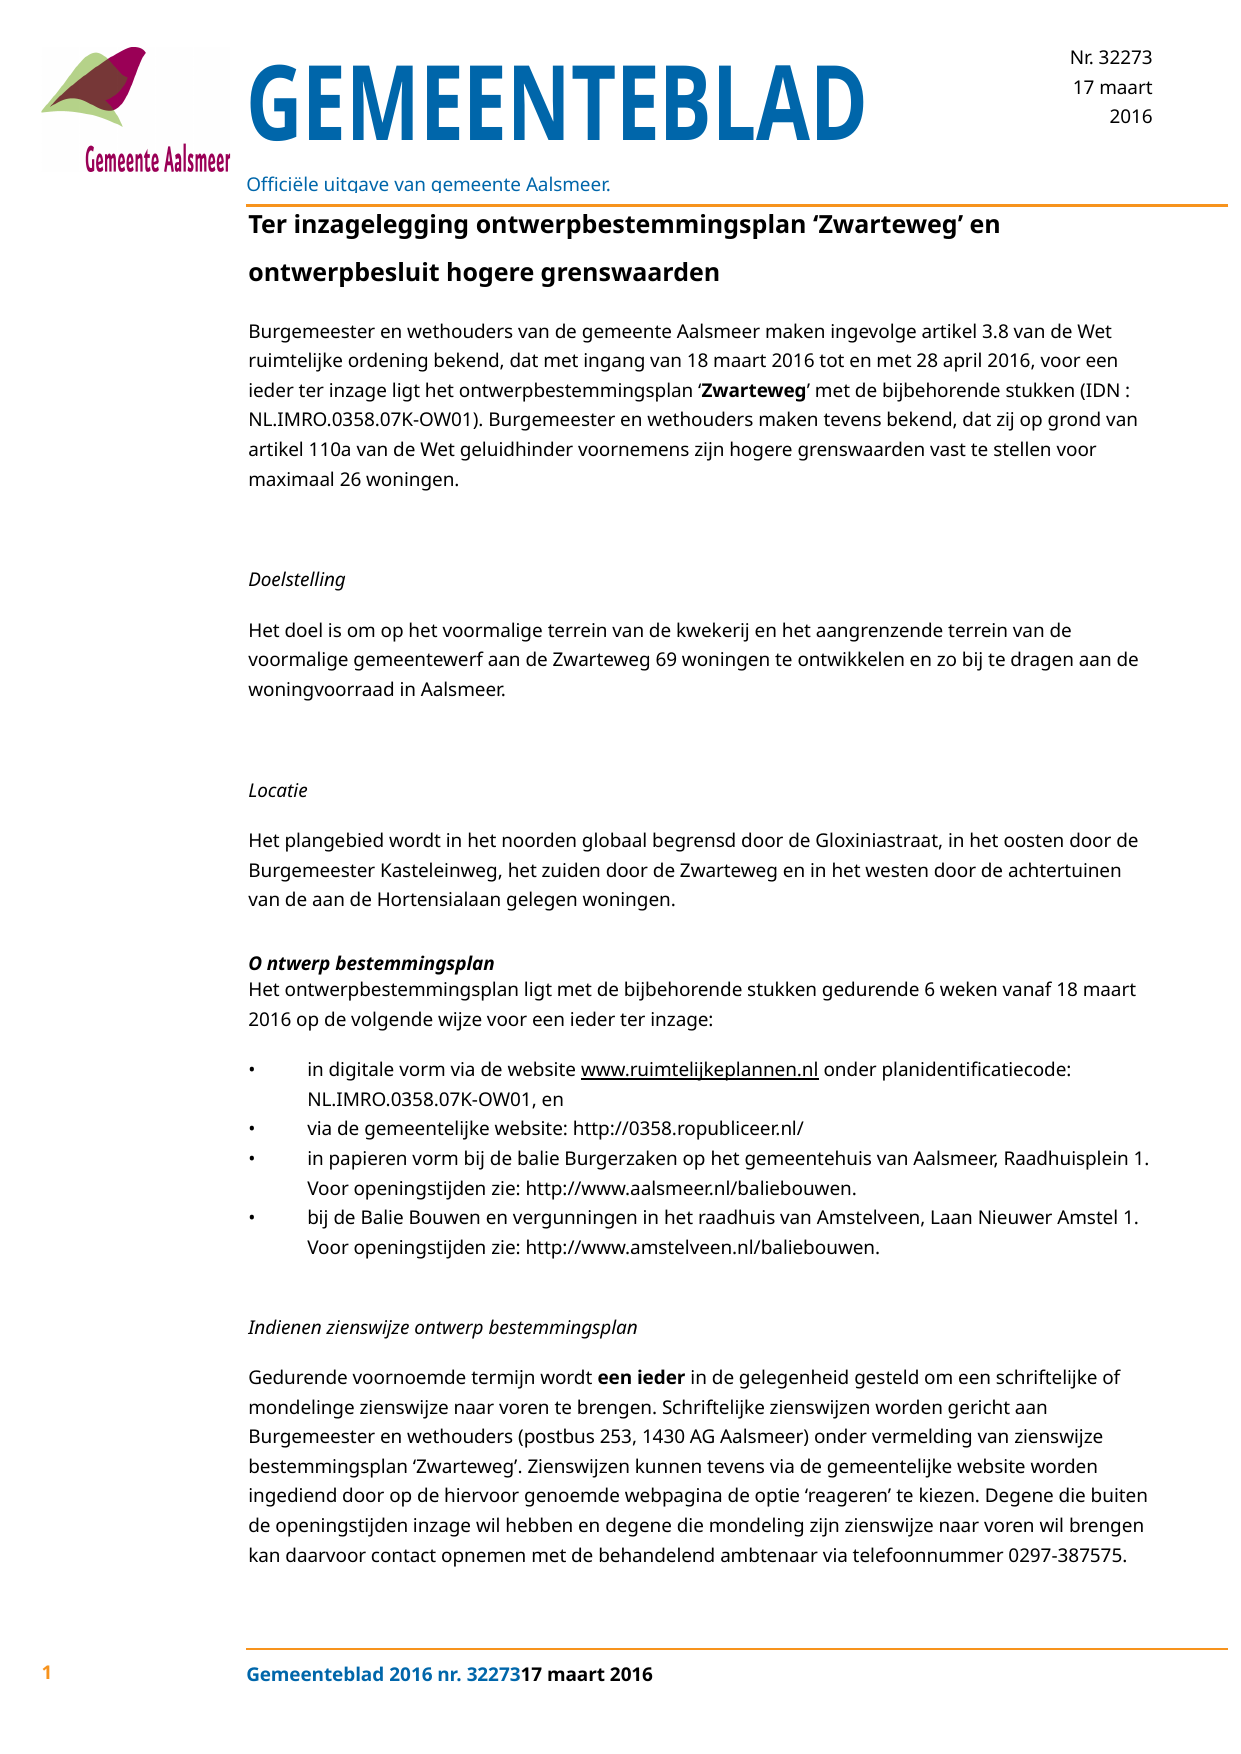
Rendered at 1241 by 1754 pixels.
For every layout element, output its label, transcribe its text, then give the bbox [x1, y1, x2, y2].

text O ntwerp bestemmingsplan [248, 951, 1152, 976]
list in papieren vorm bij de balie Burgerzaken op het gemeentehuis van Aalsmeer, Raadhuisplein 1. Voor openingstijden zie: http://www.aalsmeer.nl/baliebouwen. [248, 1145, 1152, 1200]
text Het ontwerpbestemmingsplan ligt met de bijbehorende stukken gedurende 6 weken vanaf 18 maart 2016 op de volgende wijze voor een ieder ter inzage: [248, 976, 1152, 1032]
text Doelstelling [248, 567, 1152, 592]
picture [41, 47, 231, 172]
text Het plangebied wordt in het noorden globaal begrensd door de Gloxiniastraat, in het oosten door de Burgemeester Kasteleinweg, het zuiden door de Zwarteweg en in het westen door de achtertuinen van de aan de Hortensialaan gelegen woningen. [248, 827, 1152, 912]
text Burgemeester en wethouders van de gemeente Aalsmeer maken ingevolge artikel 3.8 van de Wet ruimtelijke ordening bekend, dat met ingang van 18 maart 2016 tot en met 28 april 2016, voor een ieder ter inzage ligt het ontwerpbestemmingsplan ‘Zwarteweg’ met de bijbehorende stukken (IDN : NL.IMRO.0358.07K-OW01). Burgemeester en wethouders maken tevens bekend, dat zij op grond van artikel 110a van de Wet geluidhinder voornemens zijn hogere grenswaarden vast te stellen voor maximaal 26 woningen. [248, 318, 1152, 492]
text Indienen zienswijze ontwerp bestemmingsplan [248, 1314, 1152, 1339]
text Locatie [248, 777, 1152, 803]
text Ter inzagelegging ontwerpbestemmingsplan ‘Zwarteweg’ en ontwerpbesluit hogere grenswaarden [248, 207, 1152, 288]
text Gedurende voornoemde termijn wordt een ieder in de gelegenheid gesteld om een schriftelijke of mondelinge zienswijze naar voren te brengen. Schriftelijke zienswijzen worden gericht aan Burgemeester en wethouders (postbus 253, 1430 AG Aalsmeer) onder vermelding van zienswijze bestemmingsplan ‘Zwarteweg’. Zienswijzen kunnen tevens via de gemeentelijke website worden ingediend door op de hiervoor genoemde webpagina de optie ‘reageren’ te kiezen. Degene die buiten de openingstijden inzage wil hebben en degene die mondeling zijn zienswijze naar voren wil brengen kan daarvoor contact opnemen met de behandelend ambtenaar via telefoonnummer 0297-387575. [248, 1364, 1152, 1567]
list in digitale vorm via de website www.ruimtelijkeplannen.nl onder planidentificatiecode: NL.IMRO.0358.07K-OW01, en [248, 1056, 1152, 1112]
list via de gemeentelijke website: http://0358.ropubliceer.nl/ [248, 1116, 1152, 1141]
list bij de Balie Bouwen en vergunningen in het raadhuis van Amstelveen, Laan Nieuwer Amstel 1. Voor openingstijden zie: http://www.amstelveen.nl/baliebouwen. [248, 1204, 1152, 1259]
text Het doel is om op het voormalige terrein van de kwekerij en het aangrenzende terrein van de voormalige gemeentewerf aan de Zwarteweg 69 woningen te ontwikkelen en zo bij te dragen aan de woningvoorraad in Aalsmeer. [248, 617, 1152, 702]
